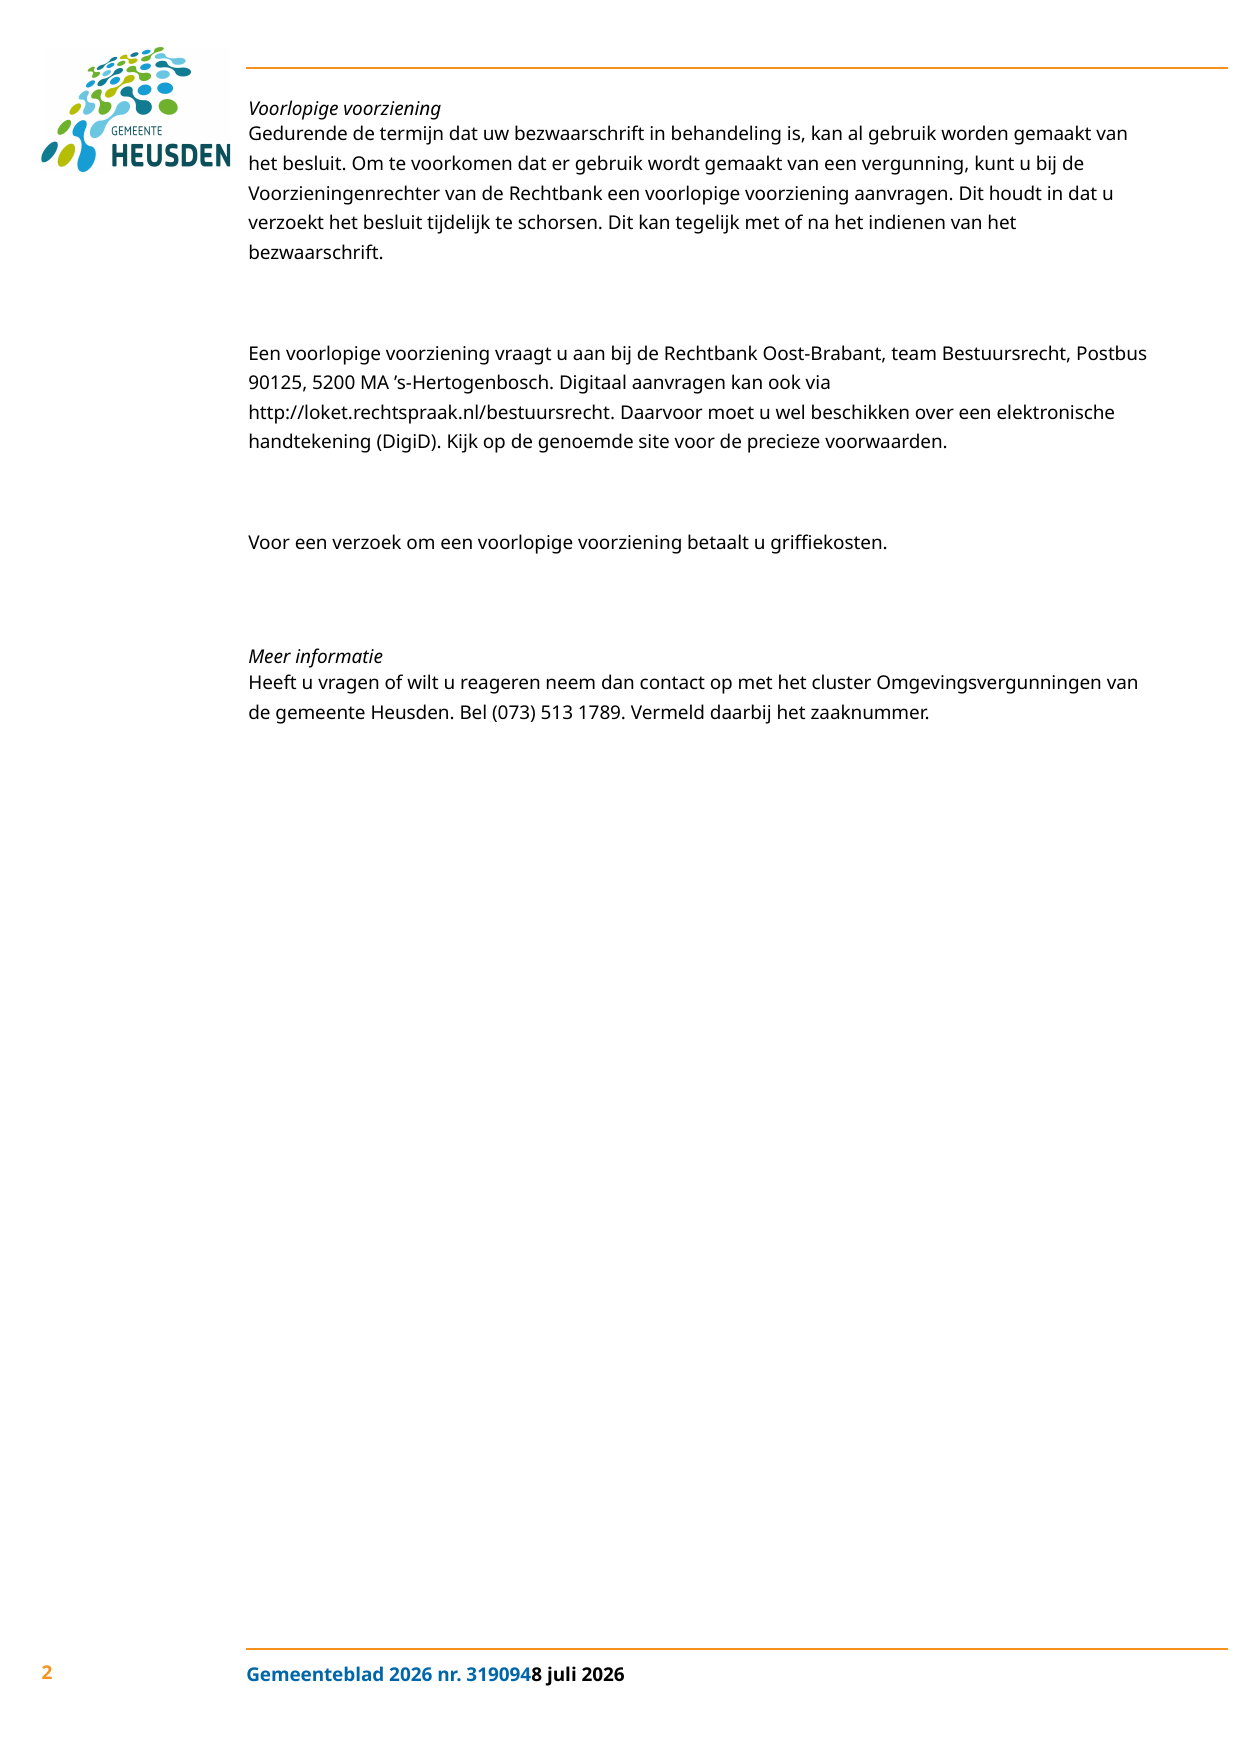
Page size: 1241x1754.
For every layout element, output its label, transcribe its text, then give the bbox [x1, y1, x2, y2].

text Voorlopige voorziening [248, 95, 1152, 121]
text Meer informatie [248, 644, 1152, 669]
text Voor een verzoek om een voorlopige voorziening betaalt u griffiekosten. [248, 529, 1152, 555]
picture [41, 47, 231, 172]
text Gedurende de termijn dat uw bezwaarschrift in behandeling is, kan al gebruik worden gemaakt van het besluit. Om te voorkomen dat er gebruik wordt gemaakt van een vergunning, kunt u bij de Voorzieningenrechter van de Rechtbank een voorlopige voorziening aanvragen. Dit houdt in dat u verzoekt het besluit tijdelijk te schorsen. Dit kan tegelijk met of na het indienen van het bezwaarschrift. [248, 121, 1152, 264]
text Een voorlopige voorziening vraagt u aan bij de Rechtbank Oost-Brabant, team Bestuursrecht, Postbus 90125, 5200 MA ’s-Hertogenbosch. Digitaal aanvragen kan ook via http://loket.rechtspraak.nl/bestuursrecht. Daarvoor moet u wel beschikken over een elektronische handtekening (DigiD). Kijk op de genoemde site voor de precieze voorwaarden. [248, 340, 1152, 454]
text Heeft u vragen of wilt u reageren neem dan contact op met het cluster Omgevingsvergunningen van de gemeente Heusden. Bel (073) 513 1789. Vermeld daarbij het zaaknummer. [248, 669, 1152, 725]
